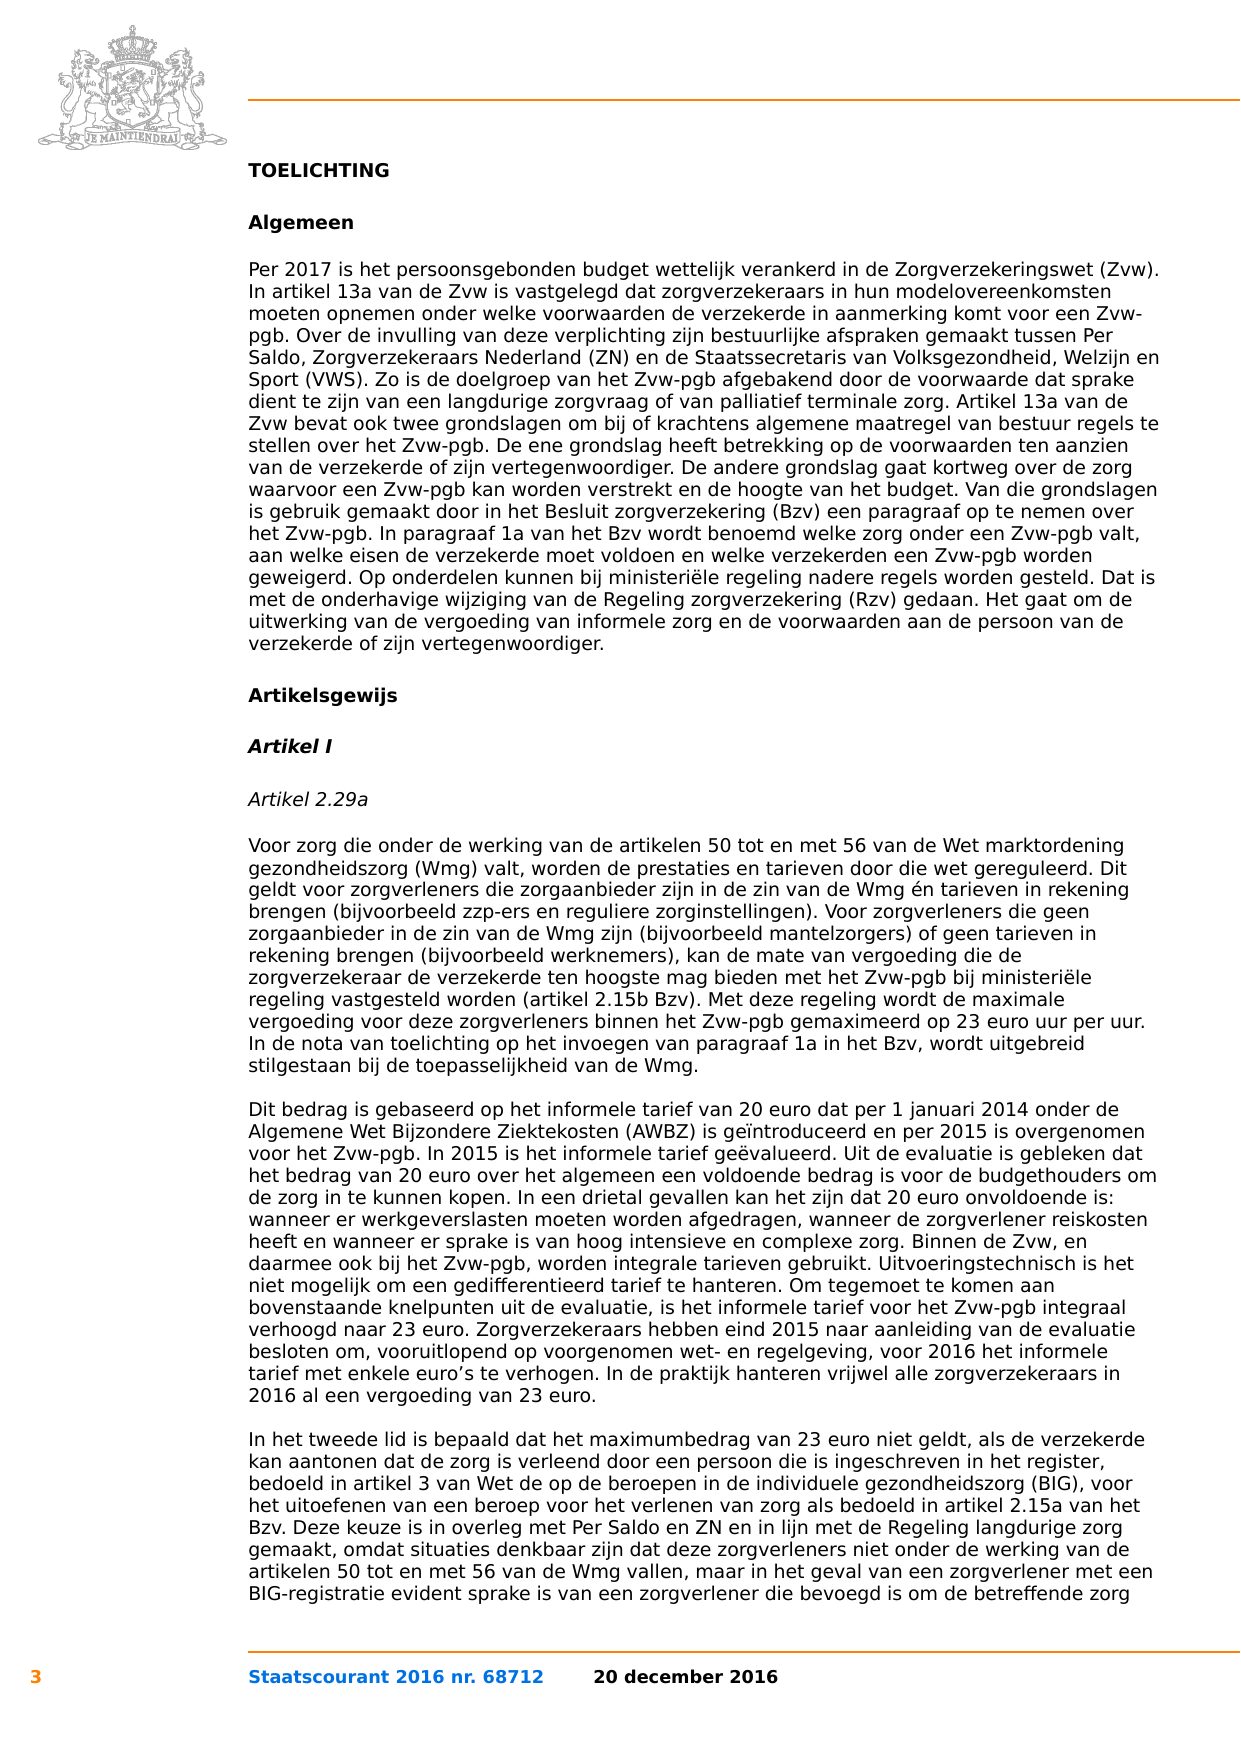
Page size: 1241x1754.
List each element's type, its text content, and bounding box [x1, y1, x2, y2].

text Voor zorg die onder de werking van de artikelen 50 tot en met 56 van de Wet marktordening gezondheidszorg (Wmg) valt, worden de prestaties en tarieven door die wet gereguleerd. Dit geldt voor zorgverleners die zorgaanbieder zijn in de zin van de Wmg én tarieven in rekening brengen (bijvoorbeeld zzp-ers en reguliere zorginstellingen). Voor zorgverleners die geen zorgaanbieder in de zin van de Wmg zijn (bijvoorbeeld mantelzorgers) of geen tarieven in rekening brengen (bijvoorbeeld werknemers), kan de mate van vergoeding die de zorgverzekeraar de verzekerde ten hoogste mag bieden met het Zvw-pgb bij ministeriële regeling vastgesteld worden (artikel 2.15b Bzv). Met deze regeling wordt de maximale vergoeding voor deze zorgverleners binnen het Zvw-pgb gemaximeerd op 23 euro uur per uur. In de nota van toelichting op het invoegen van paragraaf 1a in het Bzv, wordt uitgebreid stilgestaan bij de toepasselijkheid van de Wmg. [248, 835, 1163, 1077]
subtitle TOELICHTING [248, 160, 1163, 182]
text In het tweede lid is bepaald dat het maximumbedrag van 23 euro niet geldt, als de verzekerde kan aantonen dat de zorg is verleend door een persoon die is ingeschreven in het register, bedoeld in artikel 3 van Wet de op de beroepen in de individuele gezondheidszorg (BIG), voor het uitoefenen van een beroep voor het verlenen van zorg als bedoeld in artikel 2.15a van het Bzv. Deze keuze is in overleg met Per Saldo en ZN en in lijn met de Regeling langdurige zorg gemaakt, omdat situaties denkbaar zijn dat deze zorgverleners niet onder de werking van de artikelen 50 tot en met 56 van de Wmg vallen, maar in het geval van een zorgverlener met een BIG-registratie evident sprake is van een zorgverlener die bevoegd is om de betreffende zorg [248, 1429, 1163, 1604]
text Dit bedrag is gebaseerd op het informele tarief van 20 euro dat per 1 januari 2014 onder de Algemene Wet Bijzondere Ziektekosten (AWBZ) is geïntroduceerd en per 2015 is overgenomen voor het Zvw-pgb. In 2015 is het informele tarief geëvalueerd. Uit de evaluatie is gebleken dat het bedrag van 20 euro over het algemeen een voldoende bedrag is voor de budgethouders om de zorg in te kunnen kopen. In een drietal gevallen kan het zijn dat 20 euro onvoldoende is: wanneer er werkgeverslasten moeten worden afgedragen, wanneer de zorgverlener reiskosten heeft en wanneer er sprake is van hoog intensieve en complexe zorg. Binnen de Zvw, en daarmee ook bij het Zvw-pgb, worden integrale tarieven gebruikt. Uitvoeringstechnisch is het niet mogelijk om een gedifferentieerd tarief te hanteren. Om tegemoet te komen aan bovenstaande knelpunten uit de evaluatie, is het informele tarief voor het Zvw-pgb integraal verhoogd naar 23 euro. Zorgverzekeraars hebben eind 2015 naar aanleiding van de evaluatie besloten om, vooruitlopend op voorgenomen wet- en regelgeving, voor 2016 het informele tarief met enkele euro’s te verhogen. In de praktijk hanteren vrijwel alle zorgverzekeraars in 2016 al een vergoeding van 23 euro. [248, 1099, 1163, 1407]
subtitle Artikel I [248, 736, 1163, 758]
picture [38, 25, 227, 150]
subtitle Artikel 2.29a [248, 788, 1163, 810]
text Per 2017 is het persoonsgebonden budget wettelijk verankerd in de Zorgverzekeringswet (Zvw). In artikel 13a van de Zvw is vastgelegd dat zorgverzekeraars in hun modelovereenkomsten moeten opnemen onder welke voorwaarden de verzekerde in aanmerking komt voor een Zvw-pgb. Over de invulling van deze verplichting zijn bestuurlijke afspraken gemaakt tussen Per Saldo, Zorgverzekeraars Nederland (ZN) en de Staatssecretaris van Volksgezondheid, Welzijn en Sport (VWS). Zo is de doelgroep van het Zvw-pgb afgebakend door de voorwaarde dat sprake dient te zijn van een langdurige zorgvraag of van palliatief terminale zorg. Artikel 13a van de Zvw bevat ook twee grondslagen om bij of krachtens algemene maatregel van bestuur regels te stellen over het Zvw-pgb. De ene grondslag heeft betrekking op de voorwaarden ten aanzien van de verzekerde of zijn vertegenwoordiger. De andere grondslag gaat kortweg over de zorg waarvoor een Zvw-pgb kan worden verstrekt en de hoogte van het budget. Van die grondslagen is gebruik gemaakt door in het Besluit zorgverzekering (Bzv) een paragraaf op te nemen over het Zvw-pgb. In paragraaf 1a van het Bzv wordt benoemd welke zorg onder een Zvw-pgb valt, aan welke eisen de verzekerde moet voldoen en welke verzekerden een Zvw-pgb worden geweigerd. Op onderdelen kunnen bij ministeriële regeling nadere regels worden gesteld. Dat is met de onderhavige wijziging van de Regeling zorgverzekering (Rzv) gedaan. Het gaat om de uitwerking van de vergoeding van informele zorg en de voorwaarden aan de persoon van de verzekerde of zijn vertegenwoordiger. [248, 259, 1163, 654]
subtitle Artikelsgewijs [248, 684, 1163, 706]
subtitle Algemeen [248, 212, 1163, 234]
